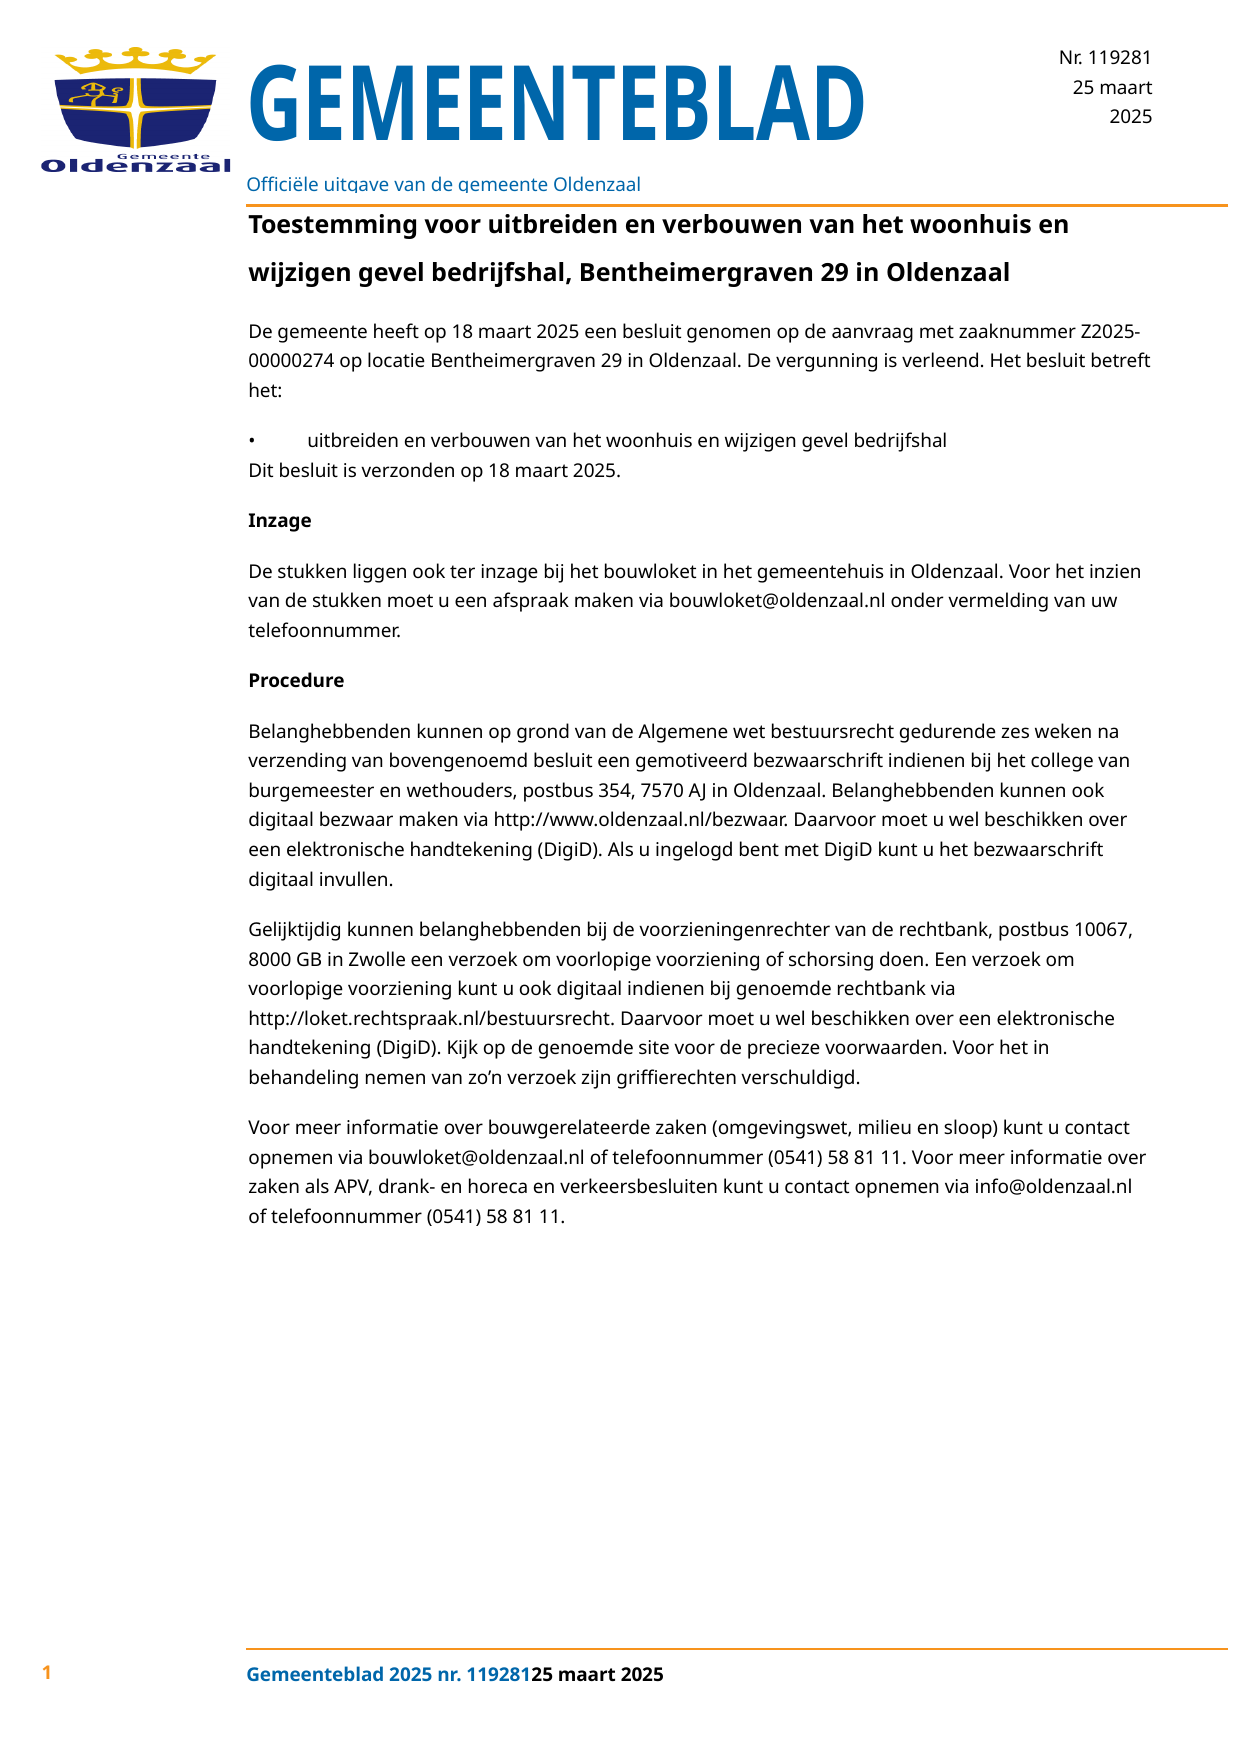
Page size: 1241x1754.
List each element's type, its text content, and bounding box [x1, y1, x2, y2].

picture [41, 47, 231, 172]
text Procedure [248, 667, 1152, 693]
text Toestemming voor uitbreiden en verbouwen van het woonhuis en wijzigen gevel bedrijfshal, Bentheimergraven 29 in Oldenzaal [248, 207, 1152, 288]
text Voor meer informatie over bouwgerelateerde zaken (omgevingswet, milieu en sloop) kunt u contact opnemen via bouwloket@oldenzaal.nl of telefoonnummer (0541) 58 81 11. Voor meer informatie over zaken als APV, drank- en horeca en verkeersbesluiten kunt u contact opnemen via info@oldenzaal.nl of telefoonnummer (0541) 58 81 11. [248, 1114, 1152, 1229]
text De stukken liggen ook ter inzage bij het bouwloket in het gemeentehuis in Oldenzaal. Voor het inzien van de stukken moet u een afspraak maken via bouwloket@oldenzaal.nl onder vermelding van uw telefoonnummer. [248, 558, 1152, 643]
text Gelijktijdig kunnen belanghebbenden bij de voorzieningenrechter van de rechtbank, postbus 10067, 8000 GB in Zwolle een verzoek om voorlopige voorziening of schorsing doen. Een verzoek om voorlopige voorziening kunt u ook digitaal indienen bij genoemde rechtbank via http://loket.rechtspraak.nl/bestuursrecht. Daarvoor moet u wel beschikken over een elektronische handtekening (DigiD). Kijk op de genoemde site voor de precieze voorwaarden. Voor het in behandeling nemen van zo’n verzoek zijn griffierechten verschuldigd. [248, 916, 1152, 1090]
list uitbreiden en verbouwen van het woonhuis en wijzigen gevel bedrijfshal [248, 427, 1152, 453]
text Dit besluit is verzonden op 18 maart 2025. [248, 457, 1152, 483]
text Belanghebbenden kunnen op grond van de Algemene wet bestuursrecht gedurende zes weken na verzending van bovengenoemd besluit een gemotiveerd bezwaarschrift indienen bij het college van burgemeester en wethouders, postbus 354, 7570 AJ in Oldenzaal. Belanghebbenden kunnen ook digitaal bezwaar maken via http://www.oldenzaal.nl/bezwaar. Daarvoor moet u wel beschikken over een elektronische handtekening (DigiD). Als u ingelogd bent met DigiD kunt u het bezwaarschrift digitaal invullen. [248, 718, 1152, 892]
text Inzage [248, 507, 1152, 533]
text De gemeente heeft op 18 maart 2025 een besluit genomen op de aanvraag met zaaknummer Z2025-00000274 op locatie Bentheimergraven 29 in Oldenzaal. De vergunning is verleend. Het besluit betreft het: [248, 318, 1152, 403]
